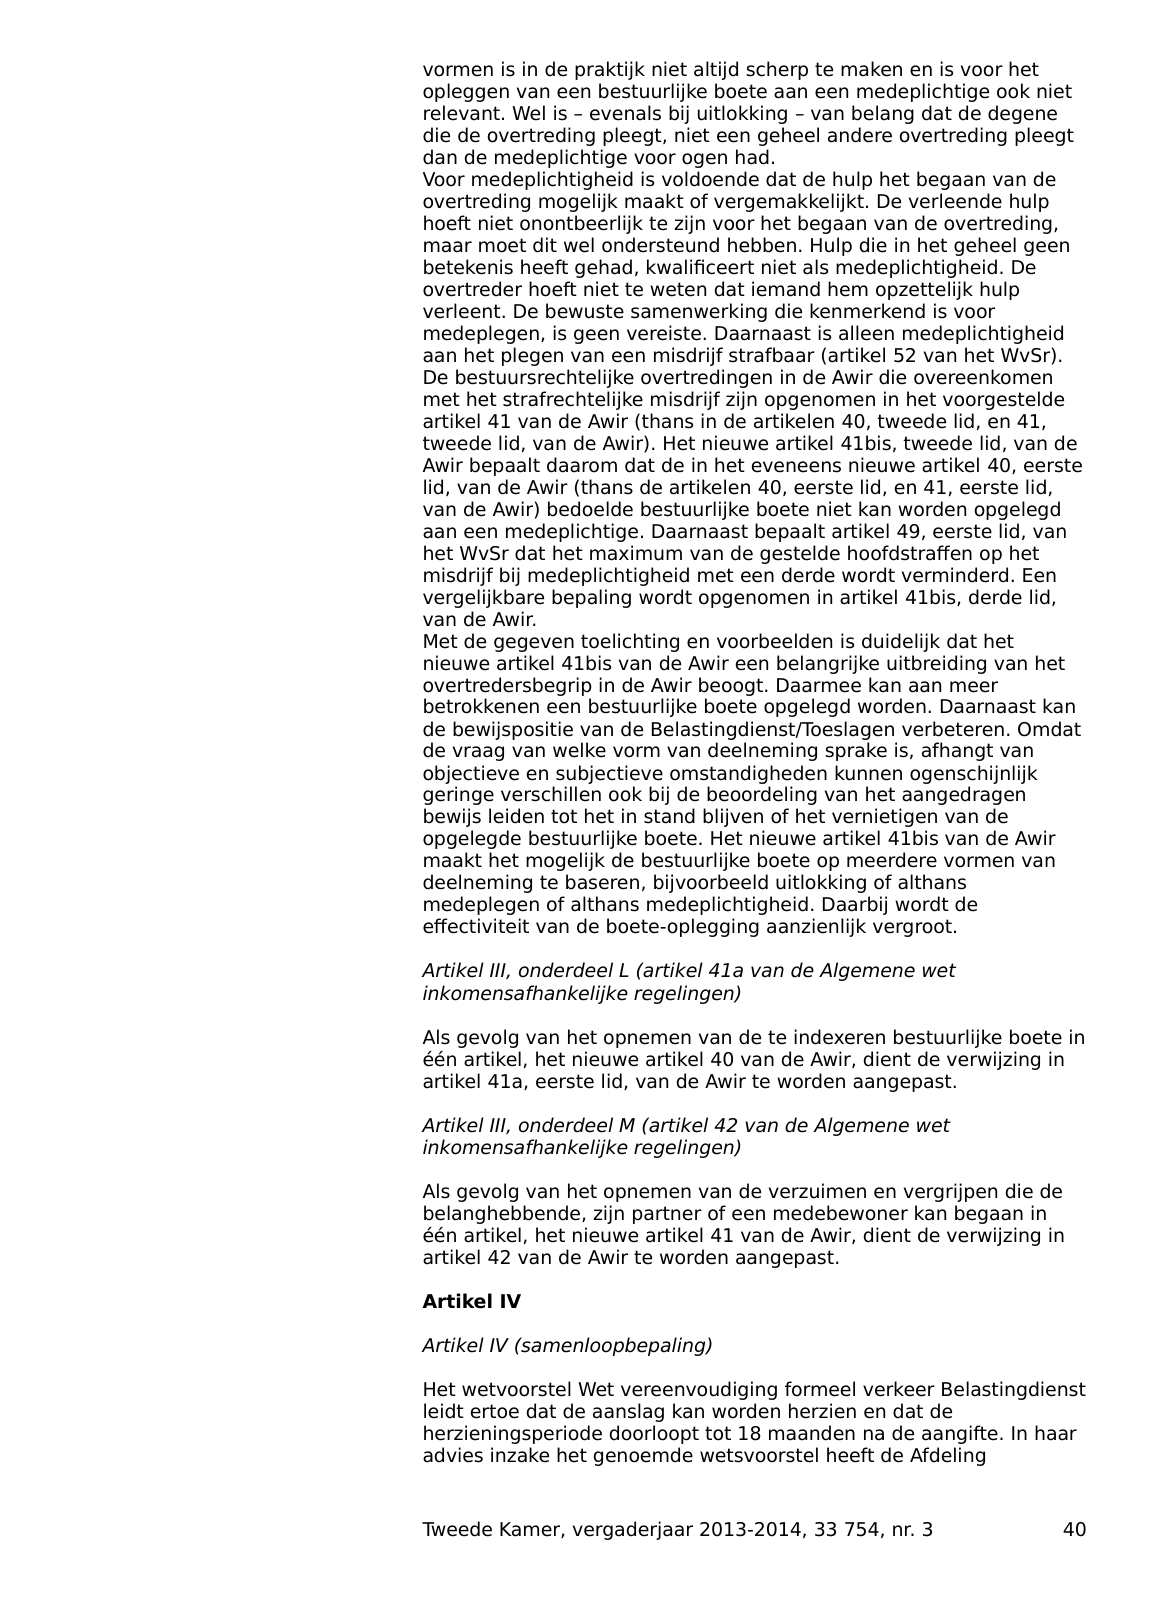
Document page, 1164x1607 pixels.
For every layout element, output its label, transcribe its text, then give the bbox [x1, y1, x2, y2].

subtitle Artikel IV (samenloopbepaling) [422, 1335, 1087, 1357]
text Met de gegeven toelichting en voorbeelden is duidelijk dat het nieuwe artikel 41bis van de Awir een belangrijke uitbreiding van het overtredersbegrip in de Awir beoogt. Daarmee kan aan meer betrokkenen een bestuurlijke boete opgelegd worden. Daarnaast kan de bewijspositie van de Belastingdienst/Toeslagen verbeteren. Omdat de vraag van welke vorm van deelneming sprake is, afhangt van objectieve en subjectieve omstandigheden kunnen ogenschijnlijk geringe verschillen ook bij de beoordeling van het aangedragen bewijs leiden tot het in stand blijven of het vernietigen van de opgelegde bestuurlijke boete. Het nieuwe artikel 41bis van de Awir maakt het mogelijk de bestuurlijke boete op meerdere vormen van deelneming te baseren, bijvoorbeeld uitlokking of althans medeplegen of althans medeplichtigheid. Daarbij wordt de effectiviteit van de boete-oplegging aanzienlijk vergroot. [422, 631, 1087, 938]
subtitle Artikel IV [422, 1291, 1087, 1313]
text Het wetvoorstel Wet vereenvoudiging formeel verkeer Belastingdienst leidt ertoe dat de aanslag kan worden herzien en dat de herzieningsperiode doorloopt tot 18 maanden na de aangifte. In haar advies inzake het genoemde wetsvoorstel heeft de Afdeling [422, 1379, 1087, 1467]
text Als gevolg van het opnemen van de verzuimen en vergrijpen die de belanghebbende, zijn partner of een medebewoner kan begaan in één artikel, het nieuwe artikel 41 van de Awir, dient de verwijzing in artikel 42 van de Awir te worden aangepast. [422, 1181, 1087, 1269]
text Als gevolg van het opnemen van de te indexeren bestuurlijke boete in één artikel, het nieuwe artikel 40 van de Awir, dient de verwijzing in artikel 41a, eerste lid, van de Awir te worden aangepast. [422, 1027, 1087, 1092]
text Voor medeplichtigheid is voldoende dat de hulp het begaan van de overtreding mogelijk maakt of vergemakkelijkt. De verleende hulp hoeft niet onontbeerlijk te zijn voor het begaan van de overtreding, maar moet dit wel ondersteund hebben. Hulp die in het geheel geen betekenis heeft gehad, kwalificeert niet als medeplichtigheid. De overtreder hoeft niet te weten dat iemand hem opzettelijk hulp verleent. De bewuste samenwerking die kenmerkend is voor medeplegen, is geen vereiste. Daarnaast is alleen medeplichtigheid aan het plegen van een misdrijf strafbaar (artikel 52 van het WvSr). De bestuursrechtelijke overtredingen in de Awir die overeenkomen met het strafrechtelijke misdrijf zijn opgenomen in het voorgestelde artikel 41 van de Awir (thans in de artikelen 40, tweede lid, en 41, tweede lid, van de Awir). Het nieuwe artikel 41bis, tweede lid, van de Awir bepaalt daarom dat de in het eveneens nieuwe artikel 40, eerste lid, van de Awir (thans de artikelen 40, eerste lid, en 41, eerste lid, van de Awir) bedoelde bestuurlijke boete niet kan worden opgelegd aan een medeplichtige. Daarnaast bepaalt artikel 49, eerste lid, van het WvSr dat het maximum van de gestelde hoofdstraffen op het misdrijf bij medeplichtigheid met een derde wordt verminderd. Een vergelijkbare bepaling wordt opgenomen in artikel 41bis, derde lid, van de Awir. [422, 169, 1087, 631]
text vormen is in de praktijk niet altijd scherp te maken en is voor het opleggen van een bestuurlijke boete aan een medeplichtige ook niet relevant. Wel is – evenals bij uitlokking – van belang dat de degene die de overtreding pleegt, niet een geheel andere overtreding pleegt dan de medeplichtige voor ogen had. [422, 59, 1087, 169]
subtitle Artikel III, onderdeel M (artikel 42 van de Algemene wet inkomensafhankelijke regelingen) [422, 1115, 1087, 1159]
subtitle Artikel III, onderdeel L (artikel 41a van de Algemene wet inkomensafhankelijke regelingen) [422, 960, 1087, 1004]
